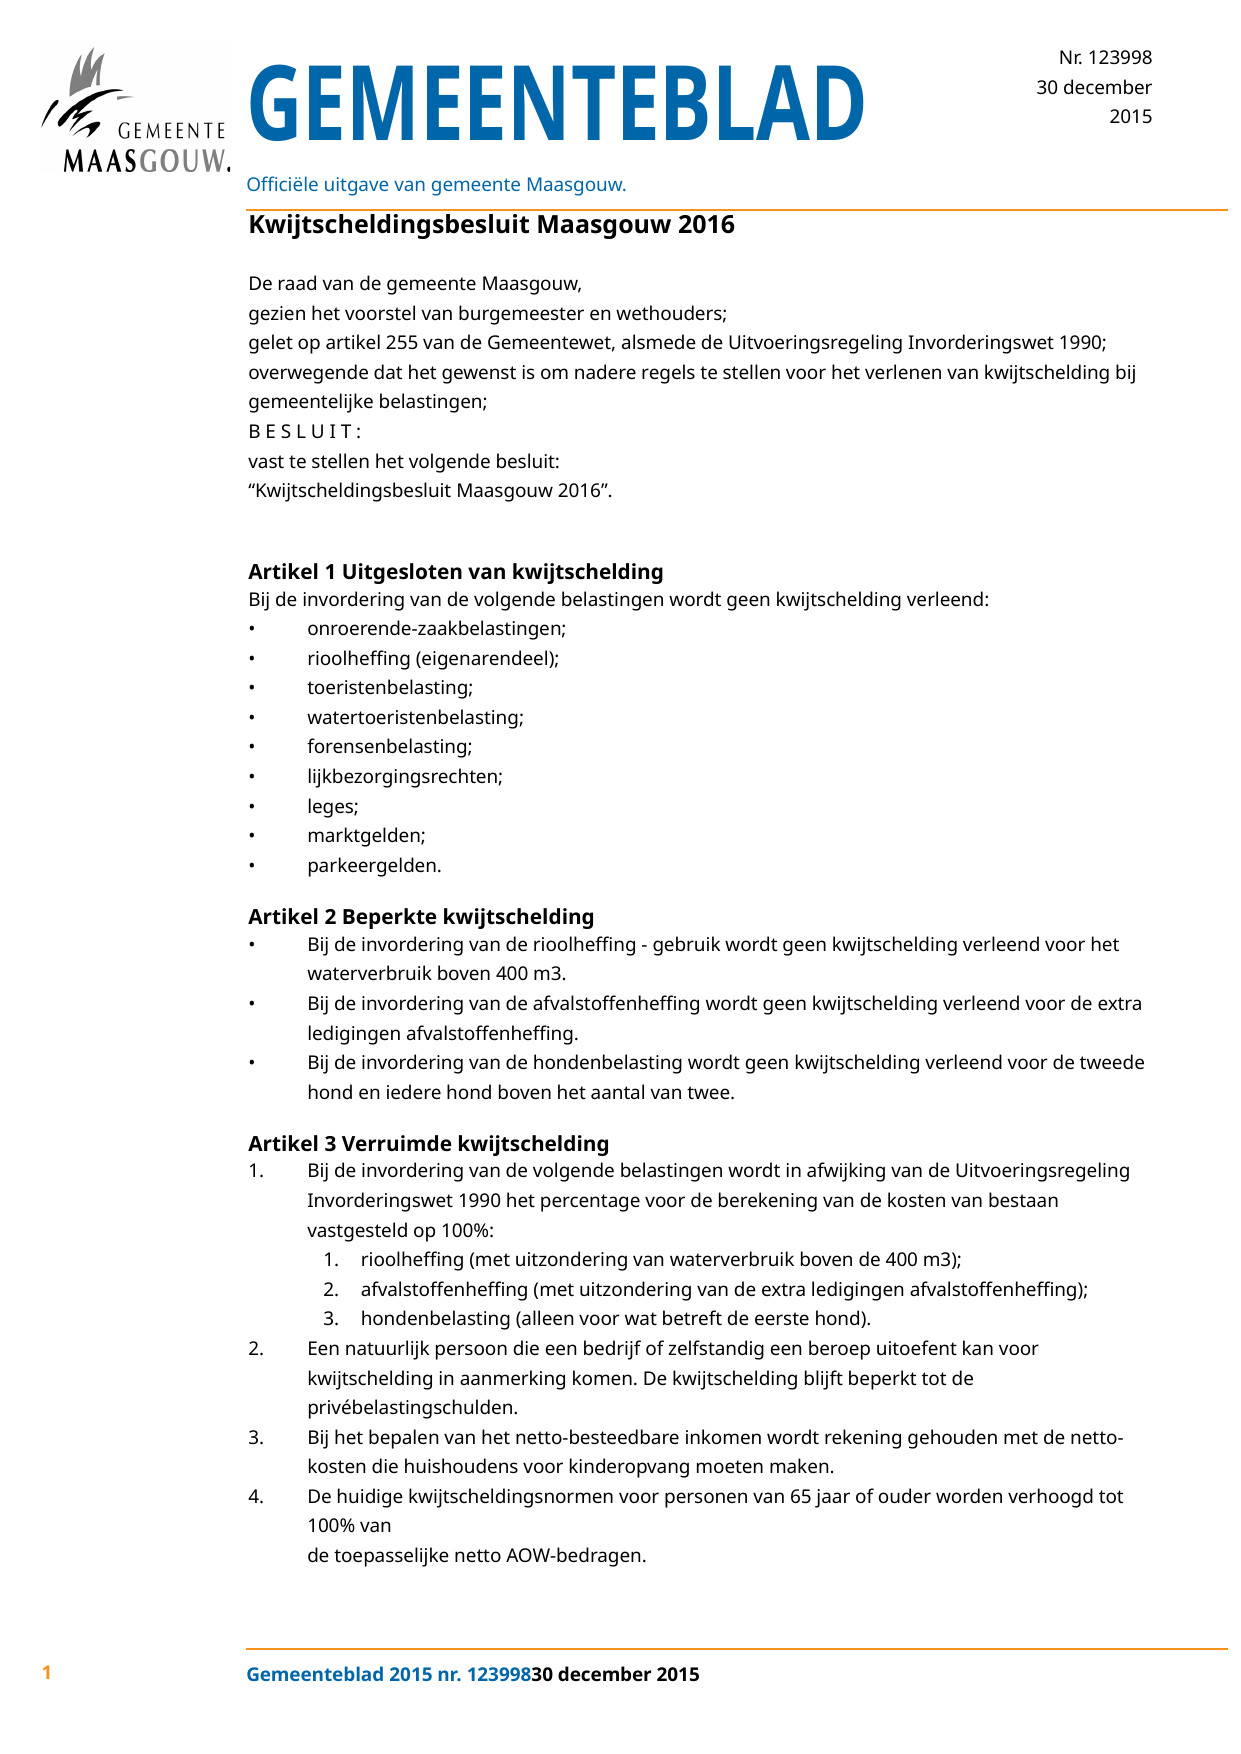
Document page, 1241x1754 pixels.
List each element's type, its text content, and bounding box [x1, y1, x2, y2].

list onroerende-zaakbelastingen; [248, 615, 1152, 641]
text Kwijtscheldingsbesluit Maasgouw 2016 [248, 211, 1152, 241]
text B E S L U I T : [248, 418, 1152, 444]
list marktgelden; [248, 822, 1152, 848]
list Bij het bepalen van het netto-besteedbare inkomen wordt rekening gehouden met de netto-kosten die huishoudens voor kinderopvang moeten maken. [248, 1424, 1152, 1479]
list parkeergelden. [248, 852, 1152, 878]
list Bij de invordering van de afvalstoffenheffing wordt geen kwijtschelding verleend voor de extra ledigingen afvalstoffenheffing. [248, 990, 1152, 1045]
text overwegende dat het gewenst is om nadere regels te stellen voor het verlenen van kwijtschelding bij gemeentelijke belastingen; [248, 359, 1152, 414]
text Artikel 3 Verruimde kwijtschelding [248, 1129, 1152, 1158]
list rioolheffing (eigenarendeel); [248, 645, 1152, 671]
text Artikel 2 Beperkte kwijtschelding [248, 902, 1152, 931]
list rioolheffing (met uitzondering van waterverbruik boven de 400 m3); [323, 1246, 1152, 1272]
text gelet op artikel 255 van de Gemeentewet, alsmede de Uitvoeringsregeling Invorderingswet 1990; [248, 329, 1152, 355]
list Bij de invordering van de volgende belastingen wordt in afwijking van de Uitvoeringsregeling Invorderingswet 1990 het percentage voor de berekening van de kosten van bestaan vastgesteld op 100%: [248, 1158, 1152, 1243]
list Een natuurlijk persoon die een bedrijf of zelfstandig een beroep uitoefent kan voor kwijtschelding in aanmerking komen. De kwijtschelding blijft beperkt tot de privébelastingschulden. [248, 1335, 1152, 1420]
picture [41, 47, 231, 172]
list De huidige kwijtscheldingsnormen voor personen van 65 jaar of ouder worden verhoogd tot 100% van [248, 1483, 1152, 1538]
text De raad van de gemeente Maasgouw, [248, 270, 1152, 296]
text Artikel 1 Uitgesloten van kwijtschelding [248, 557, 1152, 586]
text Bij de invordering van de volgende belastingen wordt geen kwijtschelding verleend: [248, 586, 1152, 612]
list hondenbelasting (alleen voor wat betreft de eerste hond). [323, 1306, 1152, 1331]
list watertoeristenbelasting; [248, 704, 1152, 730]
text vast te stellen het volgende besluit: [248, 448, 1152, 473]
list toeristenbelasting; [248, 674, 1152, 700]
text “Kwijtscheldingsbesluit Maasgouw 2016”. [248, 477, 1152, 503]
text gezien het voorstel van burgemeester en wethouders; [248, 300, 1152, 326]
list de toepasselijke netto AOW-bedragen. [248, 1542, 1152, 1568]
list lijkbezorgingsrechten; [248, 763, 1152, 789]
list forensenbelasting; [248, 734, 1152, 759]
list Bij de invordering van de hondenbelasting wordt geen kwijtschelding verleend voor de tweede hond en iedere hond boven het aantal van twee. [248, 1049, 1152, 1104]
list Bij de invordering van de rioolheffing - gebruik wordt geen kwijtschelding verleend voor het waterverbruik boven 400 m3. [248, 931, 1152, 986]
list afvalstoffenheffing (met uitzondering van de extra ledigingen afvalstoffenheffing); [323, 1276, 1152, 1302]
list leges; [248, 793, 1152, 819]
